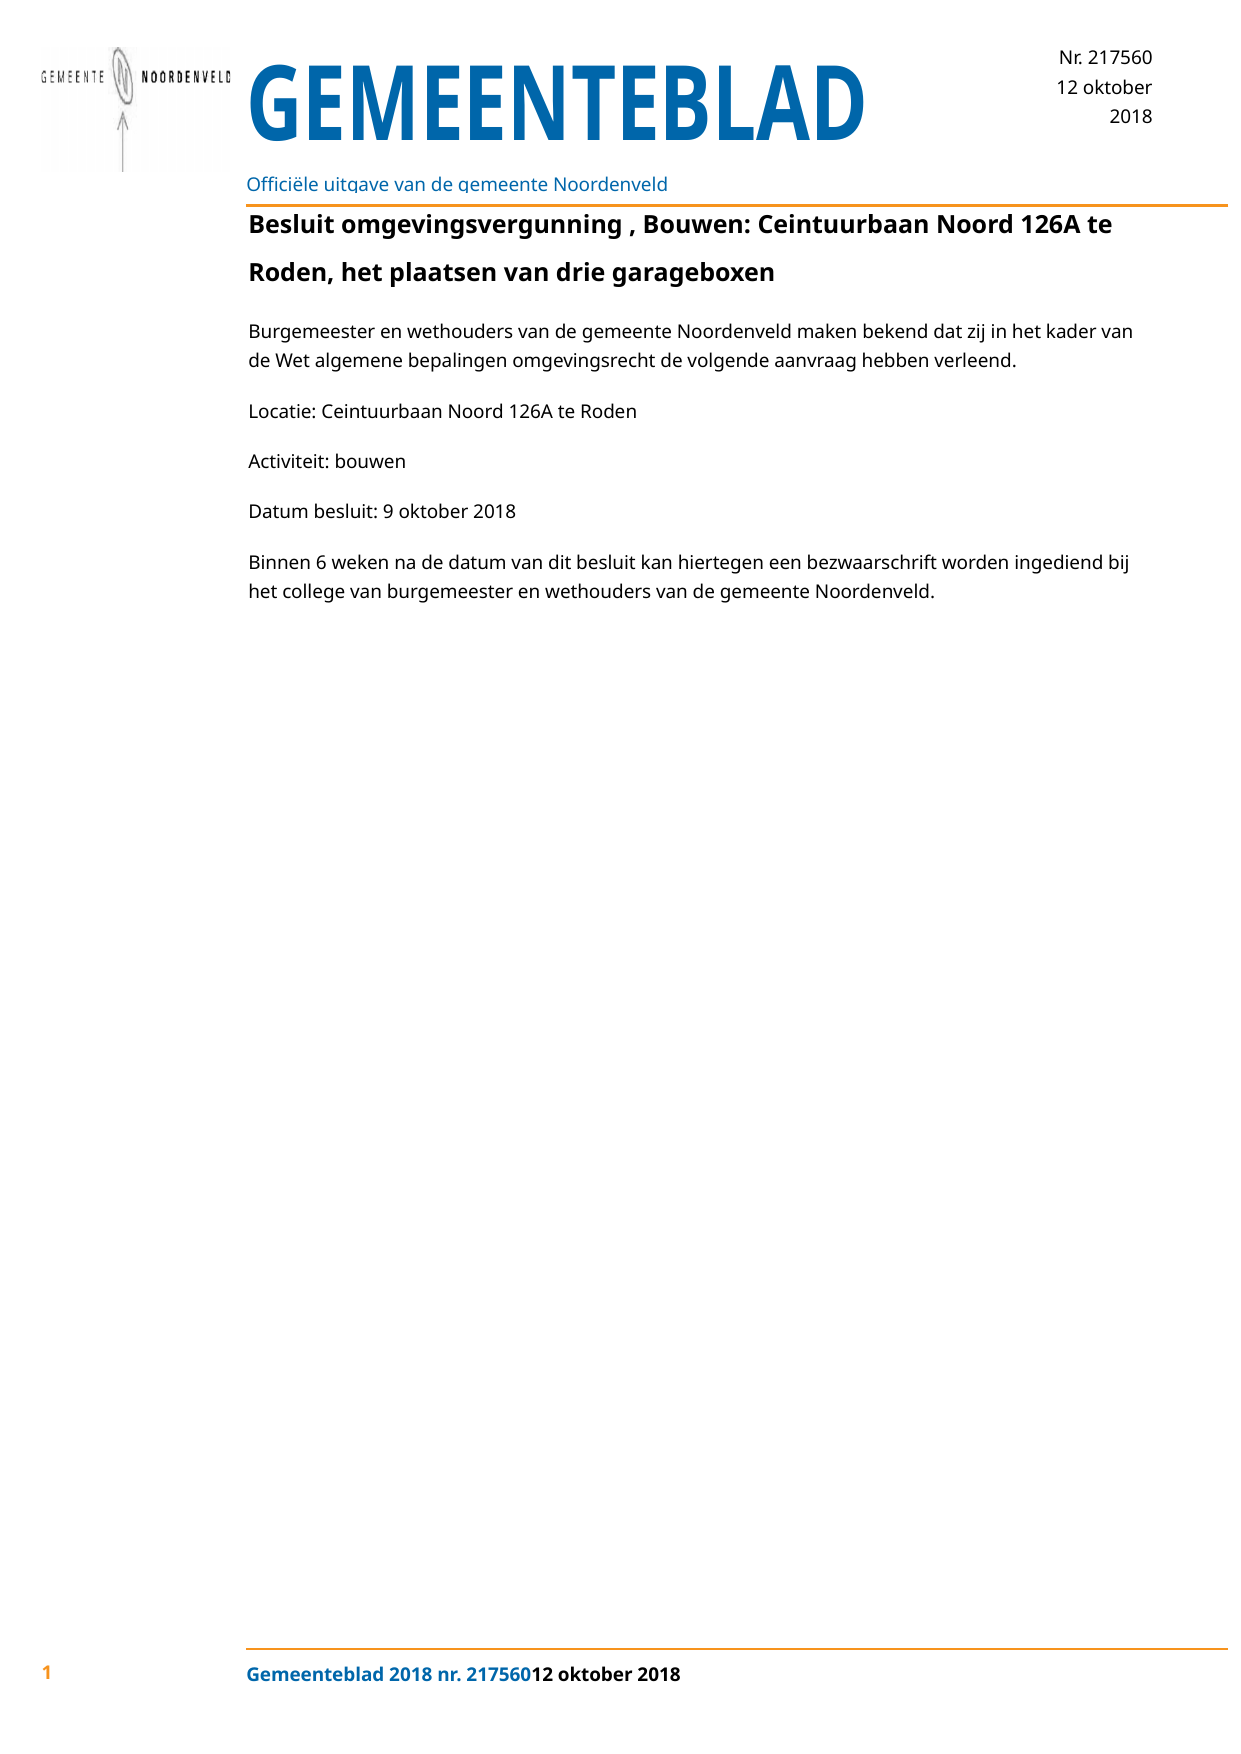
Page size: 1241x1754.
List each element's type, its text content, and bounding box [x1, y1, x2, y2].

text Binnen 6 weken na de datum van dit besluit kan hiertegen een bezwaarschrift worden ingediend bij het college van burgemeester en wethouders van de gemeente Noordenveld. [248, 549, 1152, 604]
text Activiteit: bouwen [248, 448, 1152, 474]
text Burgemeester en wethouders van de gemeente Noordenveld maken bekend dat zij in het kader van de Wet algemene bepalingen omgevingsrecht de volgende aanvraag hebben verleend. [248, 318, 1152, 373]
text Besluit omgevingsvergunning , Bouwen: Ceintuurbaan Noord 126A te Roden, het plaatsen van drie garageboxen [248, 207, 1152, 288]
text Datum besluit: 9 oktober 2018 [248, 499, 1152, 524]
text Locatie: Ceintuurbaan Noord 126A te Roden [248, 398, 1152, 424]
picture [41, 47, 231, 172]
